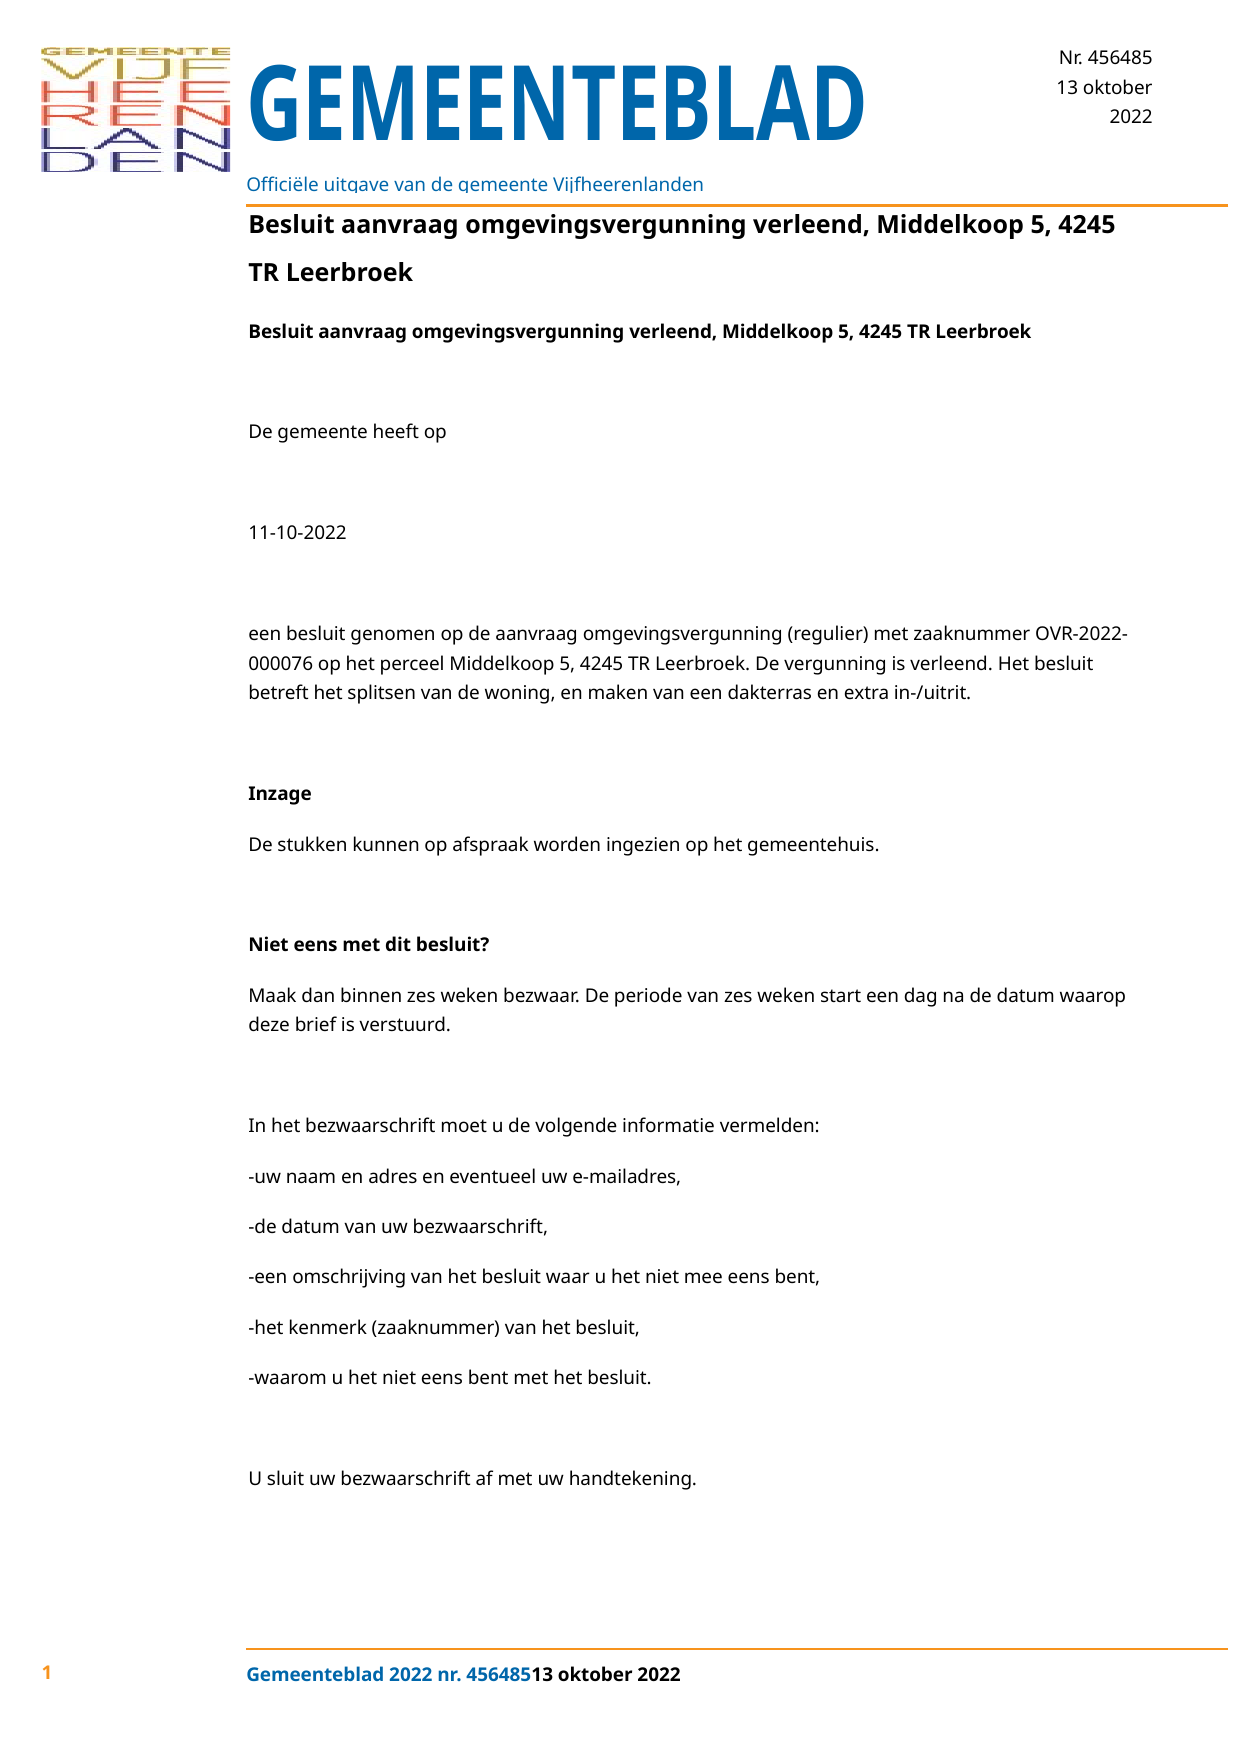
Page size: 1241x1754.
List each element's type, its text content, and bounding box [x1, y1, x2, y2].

text een besluit genomen op de aanvraag omgevingsvergunning (regulier) met zaaknummer OVR-2022-000076 op het perceel Middelkoop 5, 4245 TR Leerbroek. De vergunning is verleend. Het besluit betreft het splitsen van de woning, en maken van een dakterras en extra in-/uitrit. [248, 620, 1152, 705]
picture [41, 47, 231, 172]
text -een omschrijving van het besluit waar u het niet mee eens bent, [248, 1264, 1152, 1289]
text U sluit uw bezwaarschrift af met uw handtekening. [248, 1465, 1152, 1491]
text Besluit aanvraag omgevingsvergunning verleend, Middelkoop 5, 4245 TR Leerbroek [248, 207, 1152, 288]
text Niet eens met dit besluit? [248, 932, 1152, 957]
text -waarom u het niet eens bent met het besluit. [248, 1364, 1152, 1390]
text -de datum van uw bezwaarschrift, [248, 1213, 1152, 1239]
text -uw naam en adres en eventueel uw e-mailadres, [248, 1163, 1152, 1189]
text Maak dan binnen zes weken bezwaar. De periode van zes weken start een dag na de datum waarop deze brief is verstuurd. [248, 982, 1152, 1037]
text Besluit aanvraag omgevingsvergunning verleend, Middelkoop 5, 4245 TR Leerbroek [248, 318, 1152, 344]
text De stukken kunnen op afspraak worden ingezien op het gemeentehuis. [248, 831, 1152, 857]
text De gemeente heeft op [248, 419, 1152, 444]
text 11-10-2022 [248, 519, 1152, 545]
text In het bezwaarschrift moet u de volgende informatie vermelden: [248, 1112, 1152, 1138]
text Inzage [248, 780, 1152, 806]
text -het kenmerk (zaaknummer) van het besluit, [248, 1314, 1152, 1340]
